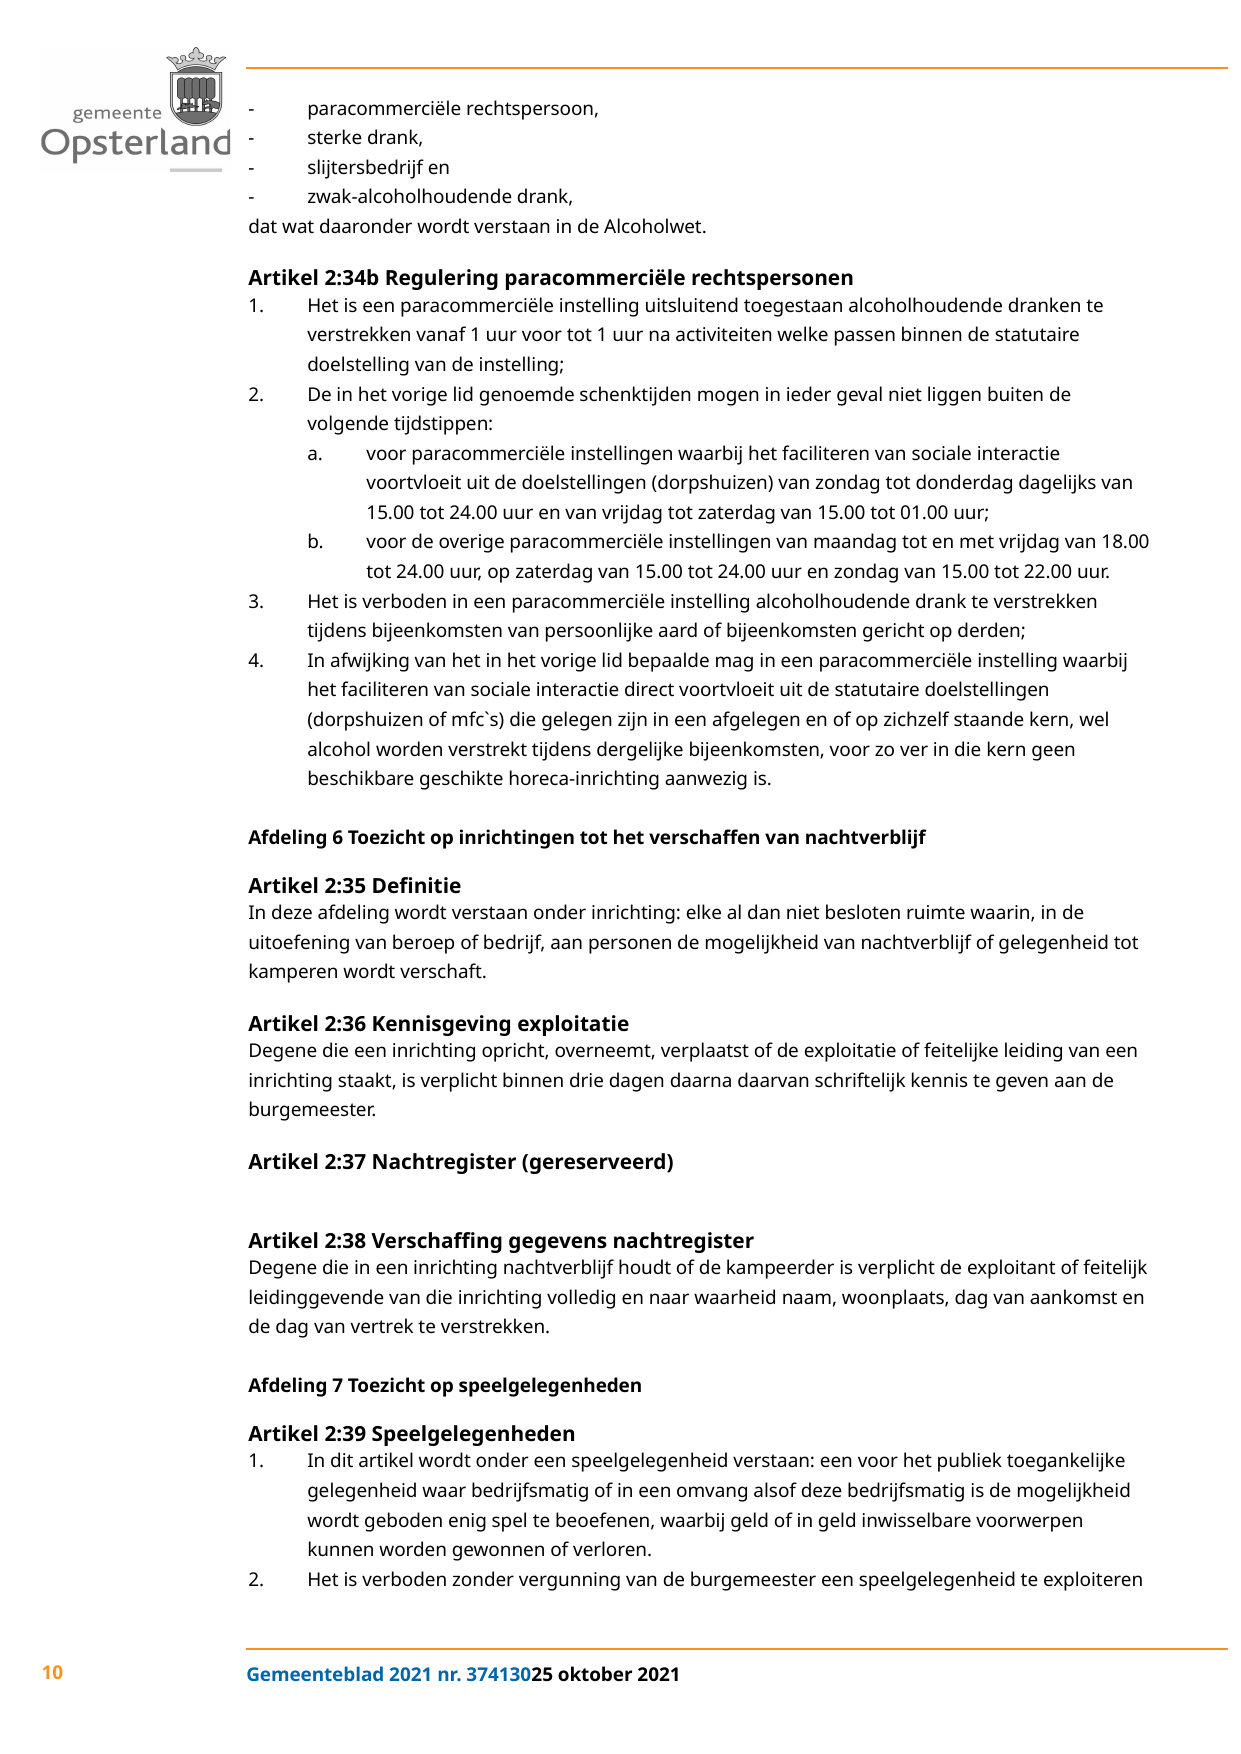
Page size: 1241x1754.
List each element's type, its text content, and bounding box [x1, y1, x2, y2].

picture [41, 47, 231, 172]
text Afdeling 6 Toezicht op inrichtingen tot het verschaffen van nachtverblijf [248, 824, 1152, 850]
list In dit artikel wordt onder een speelgelegenheid verstaan: een voor het publiek toegankelijke gelegenheid waar bedrijfsmatig of in een omvang alsof deze bedrijfsmatig is de mogelijkheid wordt geboden enig spel te beoefenen, waarbij geld of in geld inwisselbare voorwerpen kunnen worden gewonnen of verloren. [248, 1448, 1152, 1562]
list Het is een paracommerciële instelling uitsluitend toegestaan alcoholhoudende dranken te verstrekken vanaf 1 uur voor tot 1 uur na activiteiten welke passen binnen de statutaire doelstelling van de instelling; [248, 292, 1152, 377]
text In deze afdeling wordt verstaan onder inrichting: elke al dan niet besloten ruimte waarin, in de uitoefening van beroep of bedrijf, aan personen de mogelijkheid van nachtverblijf of gelegenheid tot kamperen wordt verschaft. [248, 899, 1152, 984]
text Artikel 2:34b Regulering paracommerciële rechtspersonen [248, 263, 1152, 292]
list In afwijking van het in het vorige lid bepaalde mag in een paracommerciële instelling waarbij het faciliteren van sociale interactie direct voortvloeit uit de statutaire doelstellingen (dorpshuizen of mfc`s) die gelegen zijn in een afgelegen en of op zichzelf staande kern, wel alcohol worden verstrekt tijdens dergelijke bijeenkomsten, voor zo ver in die kern geen beschikbare geschikte horeca-inrichting aanwezig is. [248, 647, 1152, 791]
list voor paracommerciële instellingen waarbij het faciliteren van sociale interactie voortvloeit uit de doelstellingen (dorpshuizen) van zondag tot donderdag dagelijks van 15.00 tot 24.00 uur en van vrijdag tot zaterdag van 15.00 tot 01.00 uur; [307, 440, 1152, 525]
text dat wat daaronder wordt verstaan in de Alcoholwet. [248, 213, 1152, 239]
text Afdeling 7 Toezicht op speelgelegenheden [248, 1373, 1152, 1398]
list slijtersbedrijf en [248, 154, 1152, 180]
text Artikel 2:38 Verschaffing gegevens nachtregister [248, 1226, 1152, 1254]
list paracommerciële rechtspersoon, [248, 95, 1152, 121]
text Degene die in een inrichting nachtverblijf houdt of de kampeerder is verplicht de exploitant of feitelijk leidinggevende van die inrichting volledig en naar waarheid naam, woonplaats, dag van aankomst en de dag van vertrek te verstrekken. [248, 1254, 1152, 1339]
text Artikel 2:37 Nachtregister (gereserveerd) [248, 1147, 1152, 1176]
list voor de overige paracommerciële instellingen van maandag tot en met vrijdag van 18.00 tot 24.00 uur, op zaterdag van 15.00 tot 24.00 uur en zondag van 15.00 tot 22.00 uur. [307, 529, 1152, 584]
list Het is verboden in een paracommerciële instelling alcoholhoudende drank te verstrekken tijdens bijeenkomsten van persoonlijke aard of bijeenkomsten gericht op derden; [248, 588, 1152, 643]
list De in het vorige lid genoemde schenktijden mogen in ieder geval niet liggen buiten de volgende tijdstippen: [248, 381, 1152, 436]
text Artikel 2:35 Definitie [248, 871, 1152, 899]
list sterke drank, [248, 124, 1152, 150]
list Het is verboden zonder vergunning van de burgemeester een speelgelegenheid te exploiteren [248, 1566, 1152, 1592]
list zwak-alcoholhoudende drank, [248, 183, 1152, 209]
text Degene die een inrichting opricht, overneemt, verplaatst of de exploitatie of feitelijke leiding van een inrichting staakt, is verplicht binnen drie dagen daarna daarvan schriftelijk kennis te geven aan de burgemeester. [248, 1037, 1152, 1122]
text Artikel 2:39 Speelgelegenheden [248, 1419, 1152, 1448]
text Artikel 2:36 Kennisgeving exploitatie [248, 1009, 1152, 1037]
